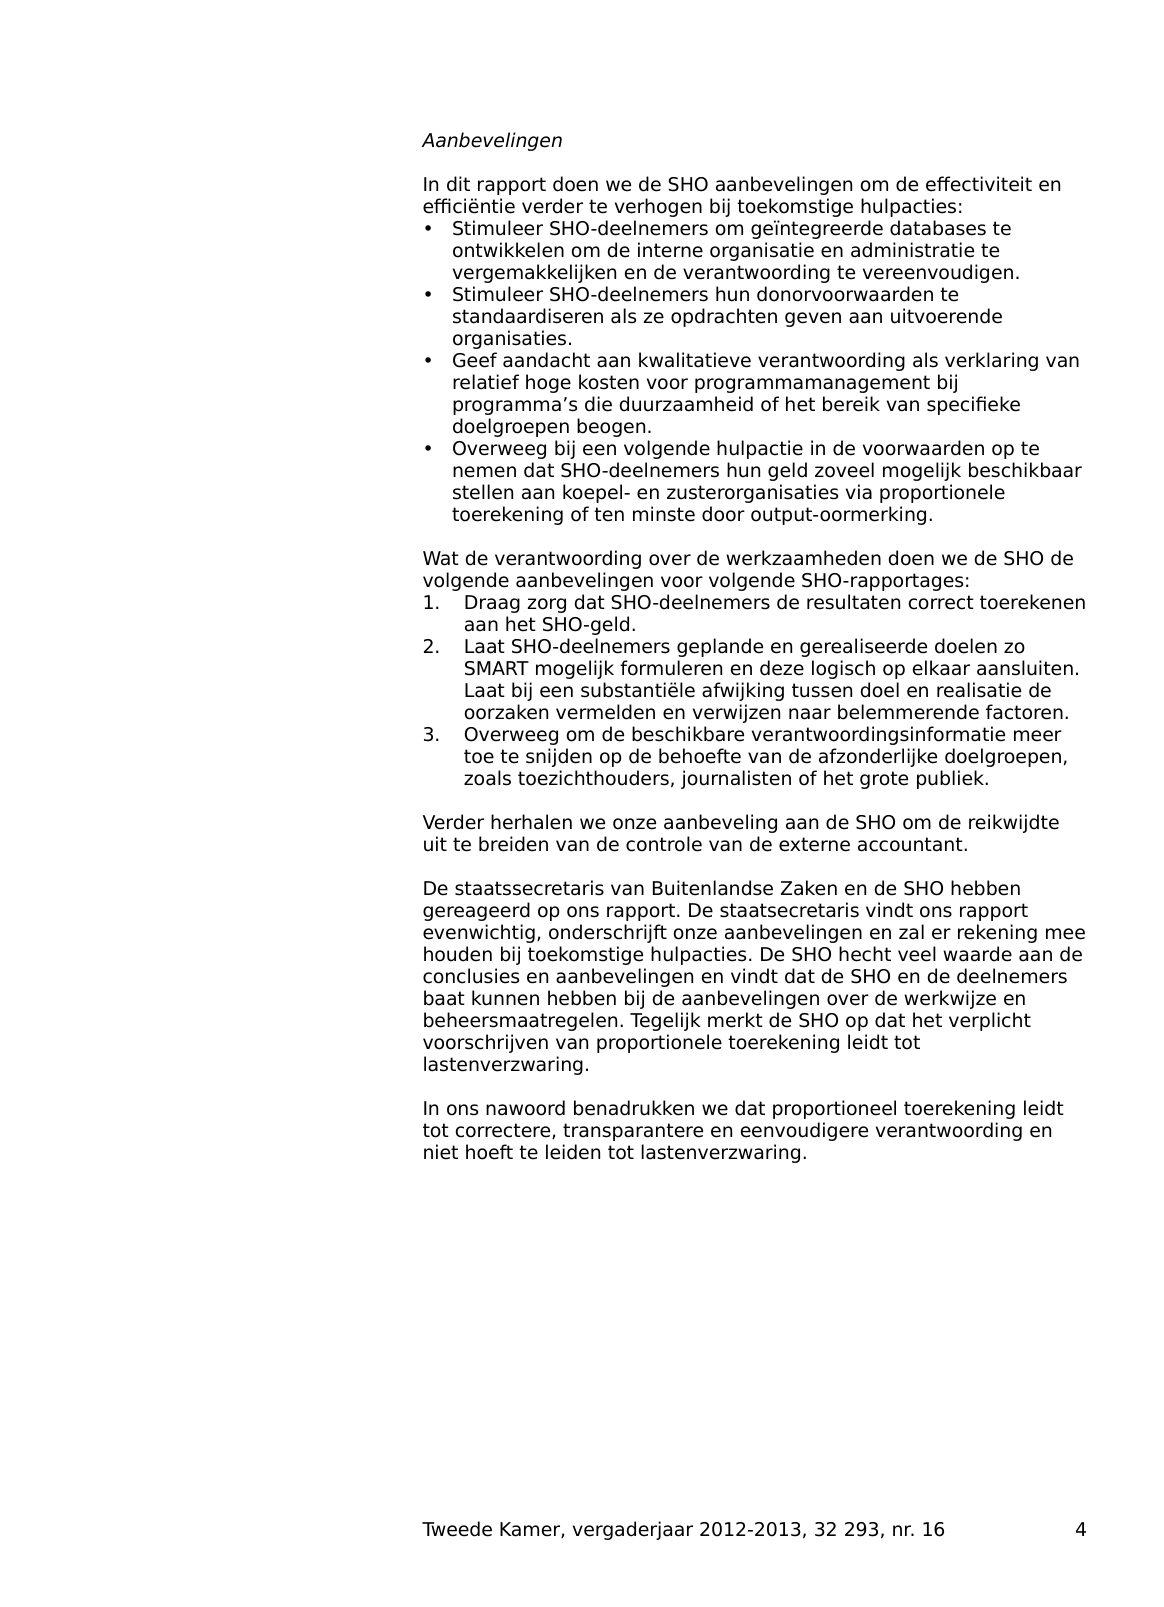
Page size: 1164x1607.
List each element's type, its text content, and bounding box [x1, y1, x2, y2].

text In ons nawoord benadrukken we dat proportioneel toerekening leidt tot correctere, transparantere en eenvoudigere verantwoording en niet hoeft te leiden tot lastenverzwaring. [422, 1098, 1087, 1164]
subtitle Aanbevelingen [422, 130, 1087, 152]
text • Geef aandacht aan kwalitatieve verantwoording als verklaring van relatief hoge kosten voor programmamanagement bij programma’s die duurzaamheid of het bereik van specifieke doelgroepen beogen. [422, 350, 1087, 438]
text • Stimuleer SHO-deelnemers om geïntegreerde databases te ontwikkelen om de interne organisatie en administratie te vergemakkelijken en de verantwoording te vereenvoudigen. [422, 218, 1087, 284]
text Wat de verantwoording over de werkzaamheden doen we de SHO de volgende aanbevelingen voor volgende SHO-rapportages: [422, 548, 1087, 592]
text In dit rapport doen we de SHO aanbevelingen om de effectiviteit en efficiëntie verder te verhogen bij toekomstige hulpacties: [422, 174, 1087, 218]
text De staatssecretaris van Buitenlandse Zaken en de SHO hebben gereageerd op ons rapport. De staatsecretaris vindt ons rapport evenwichtig, onderschrijft onze aanbevelingen en zal er rekening mee houden bij toekomstige hulpacties. De SHO hecht veel waarde aan de conclusies en aanbevelingen en vindt dat de SHO en de deelnemers baat kunnen hebben bij de aanbevelingen over de werkwijze en beheersmaatregelen. Tegelijk merkt de SHO op dat het verplicht voorschrijven van proportionele toerekening leidt tot lastenverzwaring. [422, 878, 1087, 1076]
text 3. Overweeg om de beschikbare verantwoordingsinformatie meer toe te snijden op de behoefte van de afzonderlijke doelgroepen, zoals toezichthouders, journalisten of het grote publiek. [422, 724, 1087, 790]
text Verder herhalen we onze aanbeveling aan de SHO om de reikwijdte uit te breiden van de controle van de externe accountant. [422, 812, 1087, 856]
text 2. Laat SHO-deelnemers geplande en gerealiseerde doelen zo SMART mogelijk formuleren en deze logisch op elkaar aansluiten. Laat bij een substantiële afwijking tussen doel en realisatie de oorzaken vermelden en verwijzen naar belemmerende factoren. [422, 636, 1087, 724]
text • Overweeg bij een volgende hulpactie in de voorwaarden op te nemen dat SHO-deelnemers hun geld zoveel mogelijk beschikbaar stellen aan koepel- en zusterorganisaties via proportionele toerekening of ten minste door output-oormerking. [422, 438, 1087, 526]
text 1. Draag zorg dat SHO-deelnemers de resultaten correct toerekenen aan het SHO-geld. [422, 592, 1087, 636]
text • Stimuleer SHO-deelnemers hun donorvoorwaarden te standaardiseren als ze opdrachten geven aan uitvoerende organisaties. [422, 284, 1087, 350]
